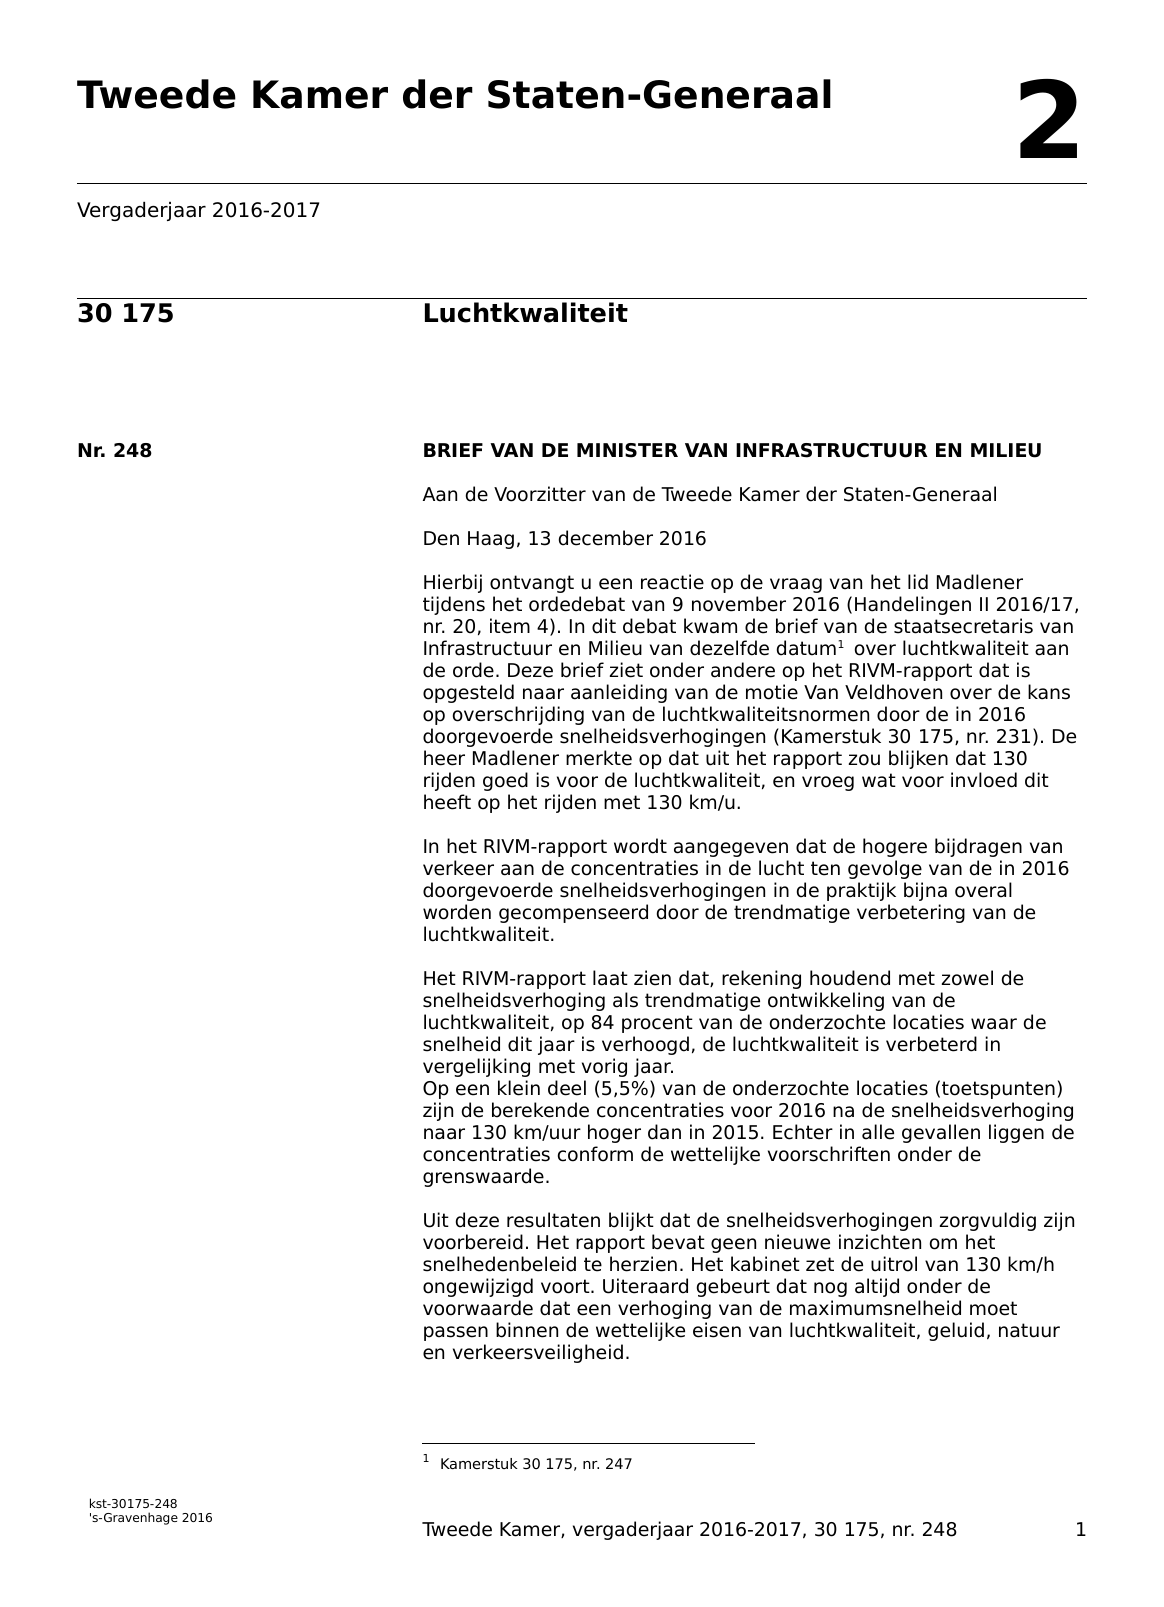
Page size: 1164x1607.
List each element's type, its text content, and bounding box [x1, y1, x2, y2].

text Kamerstuk 30 175, nr. 247 [422, 1452, 1087, 1474]
text In het RIVM-rapport wordt aangegeven dat de hogere bijdragen van verkeer aan de concentraties in de lucht ten gevolge van de in 2016 doorgevoerde snelheidsverhogingen in de praktijk bijna overal worden gecompenseerd door de trendmatige verbetering van de luchtkwaliteit. [422, 836, 1087, 946]
table_header 2 [886, 59, 1087, 183]
text kst-30175-248 [88, 1497, 323, 1511]
table_header Tweede Kamer der Staten-Generaal [77, 59, 886, 183]
text Uit deze resultaten blijkt dat de snelheidsverhogingen zorgvuldig zijn voorbereid. Het rapport bevat geen nieuwe inzichten om het snelhedenbeleid te herzien. Het kabinet zet de uitrol van 130 km/h ongewijzigd voort. Uiteraard gebeurt dat nog altijd onder de voorwaarde dat een verhoging van de maximumsnelheid moet passen binnen de wettelijke eisen van luchtkwaliteit, geluid, natuur en verkeersveiligheid. [422, 1210, 1087, 1364]
text Op een klein deel (5,5%) van de onderzochte locaties (toetspunten) zijn de berekende concentraties voor 2016 na de snelheidsverhoging naar 130 km/uur hoger dan in 2015. Echter in alle gevallen liggen de concentraties conform de wettelijke voorschriften onder de grenswaarde. [422, 1078, 1087, 1188]
text 's-Gravenhage 2016 [88, 1511, 323, 1525]
text Het RIVM-rapport laat zien dat, rekening houdend met zowel de snelheidsverhoging als trendmatige ontwikkeling van de luchtkwaliteit, op 84 procent van de onderzochte locaties waar de snelheid dit jaar is verhoogd, de luchtkwaliteit is verbeterd in vergelijking met vorig jaar. [422, 968, 1087, 1078]
subtitle Nr. 248 BRIEF VAN DE MINISTER VAN INFRASTRUCTUUR EN MILIEU [77, 440, 1087, 462]
text Aan de Voorzitter van de Tweede Kamer der Staten-Generaal [422, 484, 1087, 506]
table_cell Vergaderjaar 2016-2017 [77, 184, 1087, 298]
text Hierbij ontvangt u een reactie op de vraag van het lid Madlener tijdens het ordedebat van 9 november 2016 (Handelingen II 2016/17, nr. 20, item 4). In dit debat kwam de brief van de staatsecretaris van Infrastructuur en Milieu van dezelfde datum over luchtkwaliteit aan de orde. Deze brief ziet onder andere op het RIVM-rapport dat is opgesteld naar aanleiding van de motie Van Veldhoven over de kans op overschrijding van de luchtkwaliteitsnormen door de in 2016 doorgevoerde snelheidsverhogingen (Kamerstuk 30 175, nr. 231). De heer Madlener merkte op dat uit het rapport zou blijken dat 130 rijden goed is voor de luchtkwaliteit, en vroeg wat voor invloed dit heeft op het rijden met 130 km/u. [422, 572, 1087, 814]
subtitle 30 175 Luchtkwaliteit [77, 299, 1087, 329]
text Den Haag, 13 december 2016 [422, 528, 1087, 550]
